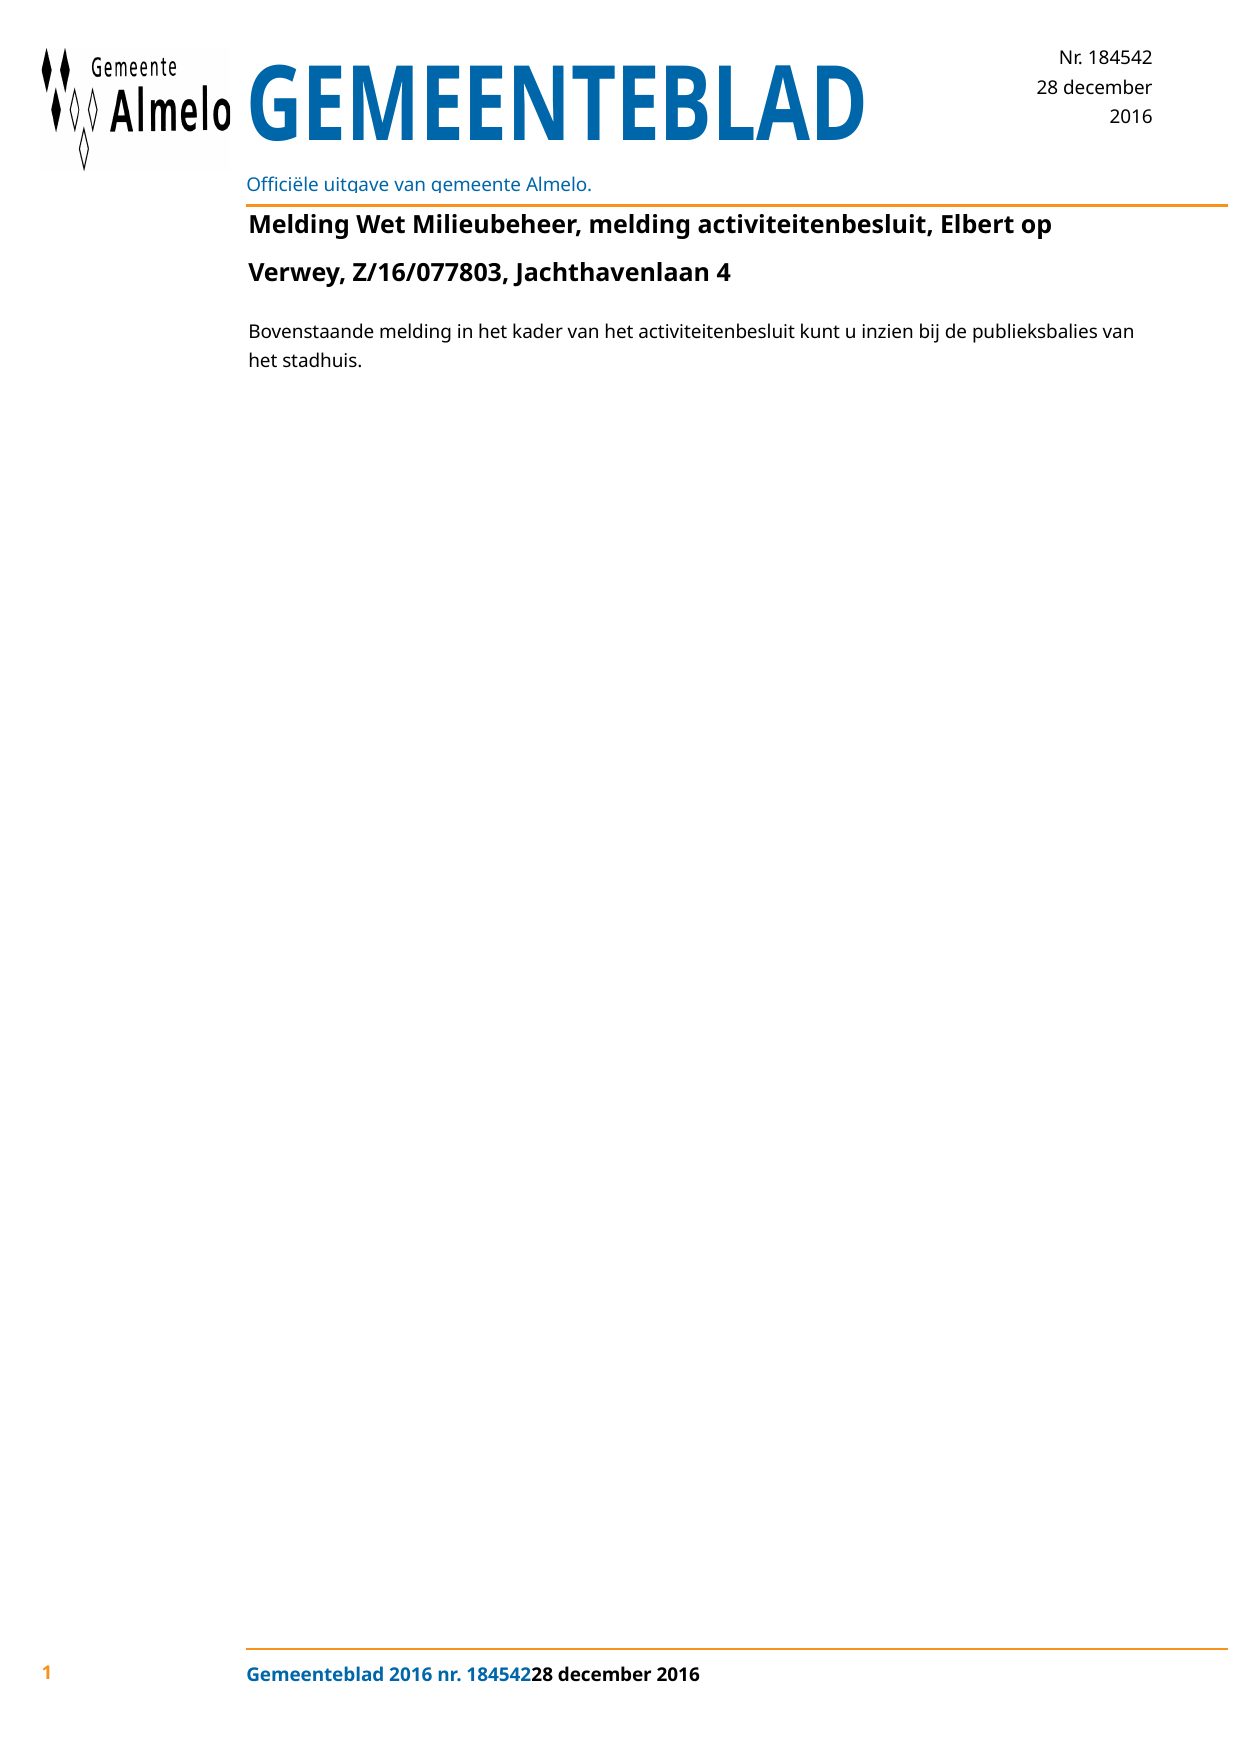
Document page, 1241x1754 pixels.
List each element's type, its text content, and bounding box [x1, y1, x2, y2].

text Melding Wet Milieubeheer, melding activiteitenbesluit, Elbert op Verwey, Z/16/077803, Jachthavenlaan 4 [248, 207, 1152, 288]
text Bovenstaande melding in het kader van het activiteitenbesluit kunt u inzien bij de publieksbalies van het stadhuis. [248, 318, 1152, 373]
picture [41, 47, 231, 172]
